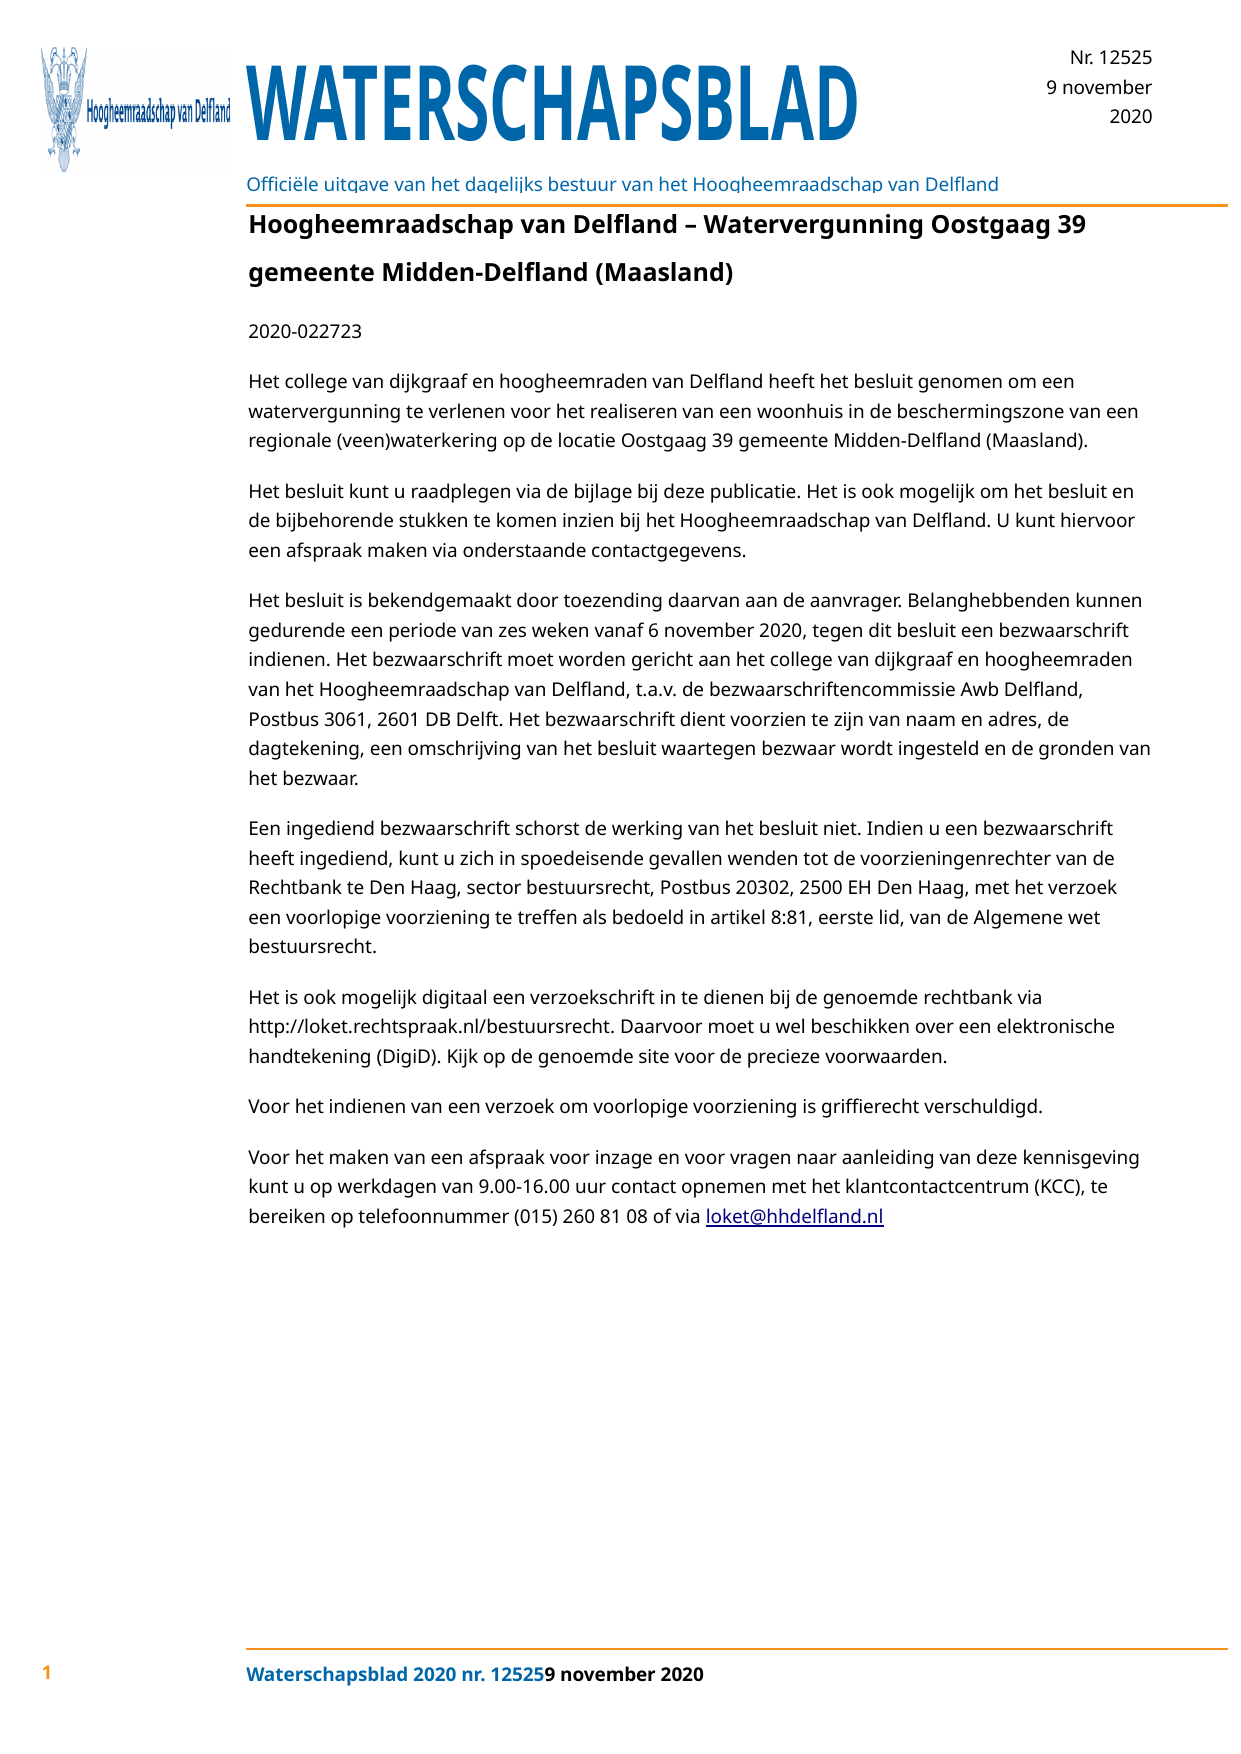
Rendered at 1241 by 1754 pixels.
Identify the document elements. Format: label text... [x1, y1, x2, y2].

picture [41, 47, 231, 172]
text Hoogheemraadschap van Delfland – Watervergunning Oostgaag 39 gemeente Midden-Delfland (Maasland) [248, 207, 1152, 288]
text Voor het maken van een afspraak voor inzage en voor vragen naar aanleiding van deze kennisgeving kunt u op werkdagen van 9.00-16.00 uur contact opnemen met het klantcontactcentrum (KCC), te bereiken op telefoonnummer (015) 260 81 08 of via loket@hhdelfland.nl [248, 1144, 1152, 1229]
text Een ingediend bezwaarschrift schorst de werking van het besluit niet. Indien u een bezwaarschrift heeft ingediend, kunt u zich in spoedeisende gevallen wenden tot de voorzieningenrechter van de Rechtbank te Den Haag, sector bestuursrecht, Postbus 20302, 2500 EH Den Haag, met het verzoek een voorlopige voorziening te treffen als bedoeld in artikel 8:81, eerste lid, van de Algemene wet bestuursrecht. [248, 815, 1152, 959]
text Het is ook mogelijk digitaal een verzoekschrift in te dienen bij de genoemde rechtbank via http://loket.rechtspraak.nl/bestuursrecht. Daarvoor moet u wel beschikken over een elektronische handtekening (DigiD). Kijk op de genoemde site voor de precieze voorwaarden. [248, 984, 1152, 1069]
text Het besluit kunt u raadplegen via de bijlage bij deze publicatie. Het is ook mogelijk om het besluit en de bijbehorende stukken te komen inzien bij het Hoogheemraadschap van Delfland. U kunt hiervoor een afspraak maken via onderstaande contactgegevens. [248, 478, 1152, 563]
text 2020-022723 [248, 318, 1152, 344]
text Het college van dijkgraaf en hoogheemraden van Delfland heeft het besluit genomen om een watervergunning te verlenen voor het realiseren van een woonhuis in de beschermingszone van een regionale (veen)waterkering op de locatie Oostgaag 39 gemeente Midden-Delfland (Maasland). [248, 368, 1152, 453]
text Voor het indienen van een verzoek om voorlopige voorziening is griffierecht verschuldigd. [248, 1094, 1152, 1119]
text Het besluit is bekendgemaakt door toezending daarvan aan de aanvrager. Belanghebbenden kunnen gedurende een periode van zes weken vanaf 6 november 2020, tegen dit besluit een bezwaarschrift indienen. Het bezwaarschrift moet worden gericht aan het college van dijkgraaf en hoogheemraden van het Hoogheemraadschap van Delfland, t.a.v. de bezwaarschriftencommissie Awb Delfland, Postbus 3061, 2601 DB Delft. Het bezwaarschrift dient voorzien te zijn van naam en adres, de dagtekening, een omschrijving van het besluit waartegen bezwaar wordt ingesteld en de gronden van het bezwaar. [248, 587, 1152, 791]
